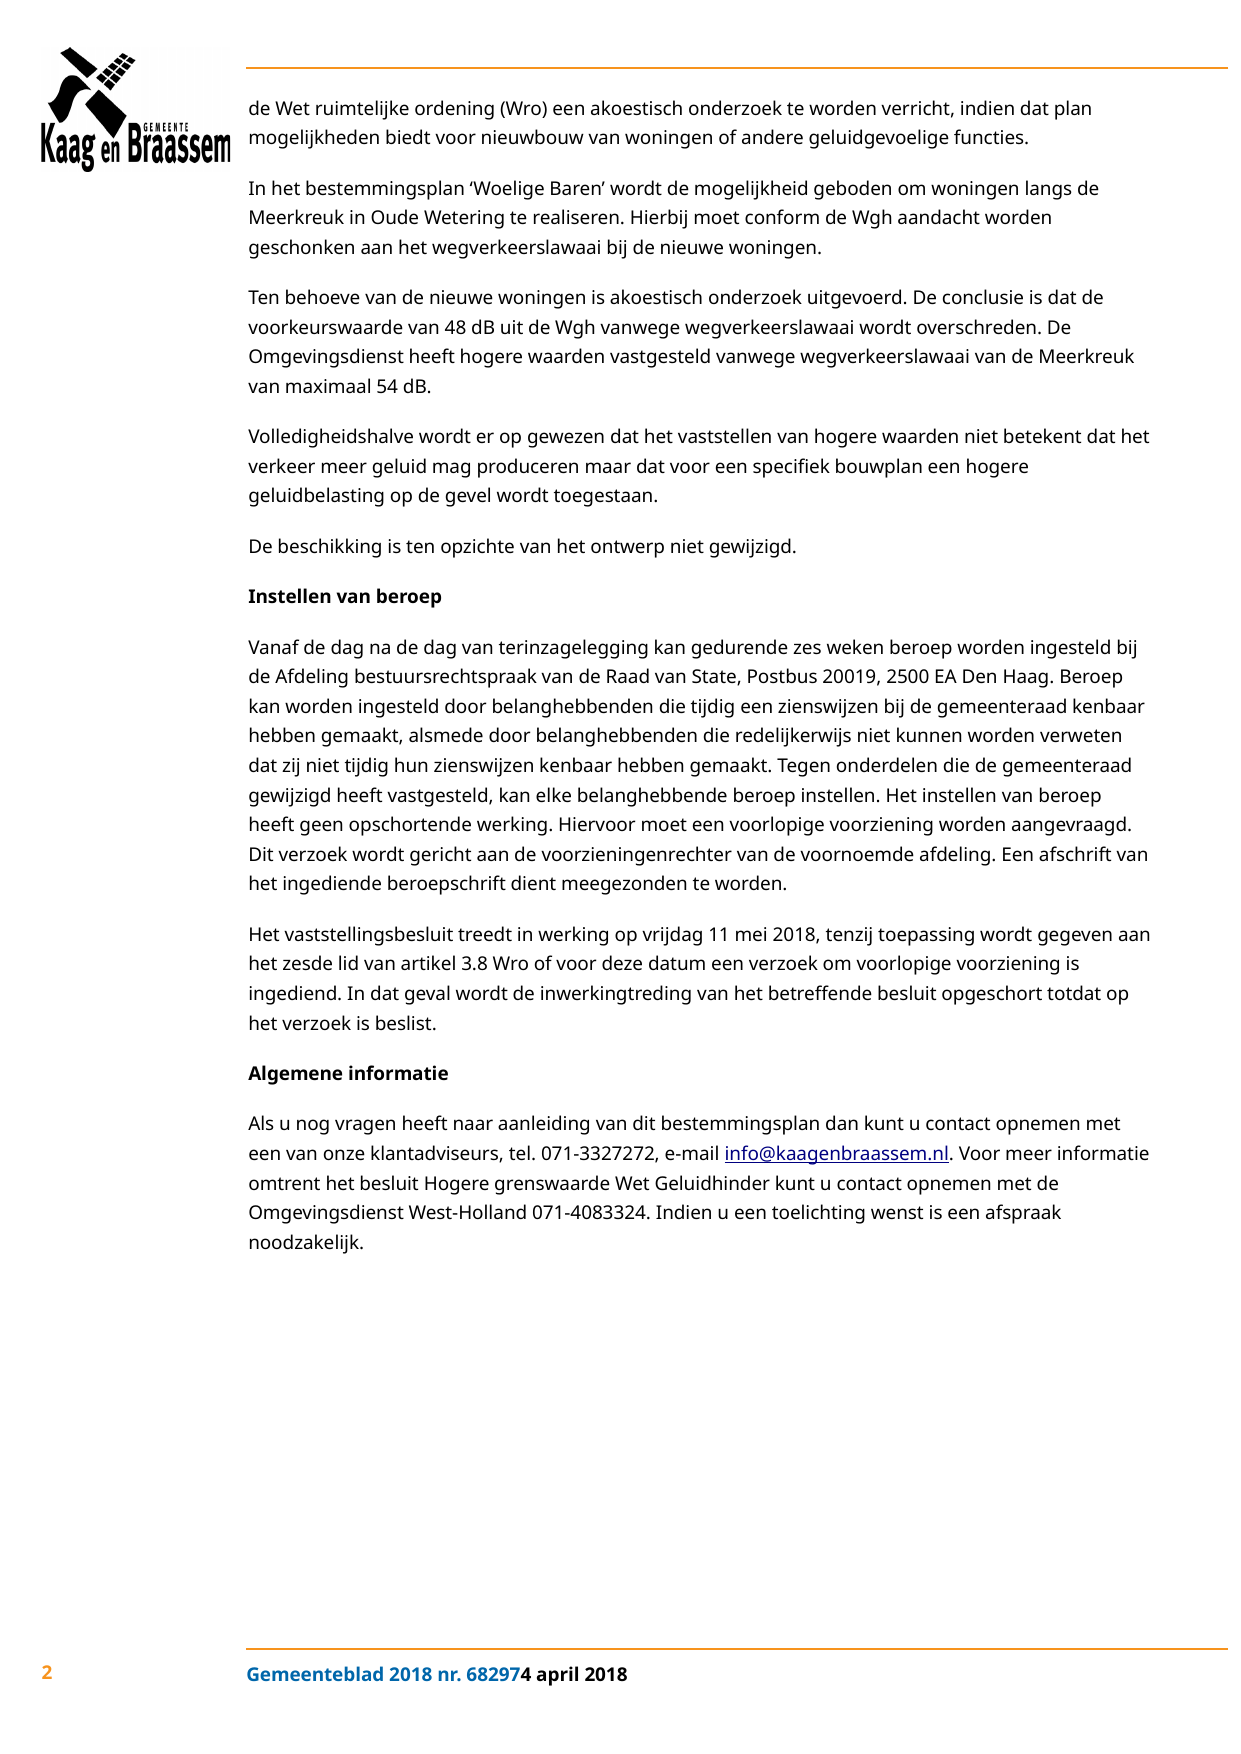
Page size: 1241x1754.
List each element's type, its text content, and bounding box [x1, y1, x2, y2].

text de Wet ruimtelijke ordening (Wro) een akoestisch onderzoek te worden verricht, indien dat plan mogelijkheden biedt voor nieuwbouw van woningen of andere geluidgevoelige functies. [248, 95, 1152, 150]
text Ten behoeve van de nieuwe woningen is akoestisch onderzoek uitgevoerd. De conclusie is dat de voorkeurswaarde van 48 dB uit de Wgh vanwege wegverkeerslawaai wordt overschreden. De Omgevingsdienst heeft hogere waarden vastgesteld vanwege wegverkeerslawaai van de Meerkreuk van maximaal 54 dB. [248, 284, 1152, 399]
text Het vaststellingsbesluit treedt in werking op vrijdag 11 mei 2018, tenzij toepassing wordt gegeven aan het zesde lid van artikel 3.8 Wro of voor deze datum een verzoek om voorlopige voorziening is ingediend. In dat geval wordt de inwerkingtreding van het betreffende besluit opgeschort totdat op het verzoek is beslist. [248, 921, 1152, 1036]
text In het bestemmingsplan ‘Woelige Baren’ wordt de mogelijkheid geboden om woningen langs de Meerkreuk in Oude Wetering te realiseren. Hierbij moet conform de Wgh aandacht worden geschonken aan het wegverkeerslawaai bij de nieuwe woningen. [248, 175, 1152, 260]
text Vanaf de dag na de dag van terinzagelegging kan gedurende zes weken beroep worden ingesteld bij de Afdeling bestuursrechtspraak van de Raad van State, Postbus 20019, 2500 EA Den Haag. Beroep kan worden ingesteld door belanghebbenden die tijdig een zienswijzen bij de gemeenteraad kenbaar hebben gemaakt, alsmede door belanghebbenden die redelijkerwijs niet kunnen worden verweten dat zij niet tijdig hun zienswijzen kenbaar hebben gemaakt. Tegen onderdelen die de gemeenteraad gewijzigd heeft vastgesteld, kan elke belanghebbende beroep instellen. Het instellen van beroep heeft geen opschortende werking. Hiervoor moet een voorlopige voorziening worden aangevraagd. Dit verzoek wordt gericht aan de voorzieningenrechter van de voornoemde afdeling. Een afschrift van het ingediende beroepschrift dient meegezonden te worden. [248, 634, 1152, 896]
text De beschikking is ten opzichte van het ontwerp niet gewijzigd. [248, 533, 1152, 559]
text Algemene informatie [248, 1060, 1152, 1086]
text Als u nog vragen heeft naar aanleiding van dit bestemmingsplan dan kunt u contact opnemen met een van onze klantadviseurs, tel. 071-3327272, e-mail info@kaagenbraassem.nl. Voor meer informatie omtrent het besluit Hogere grenswaarde Wet Geluidhinder kunt u contact opnemen met de Omgevingsdienst West-Holland 071-4083324. Indien u een toelichting wenst is een afspraak noodzakelijk. [248, 1111, 1152, 1255]
picture [41, 47, 231, 172]
text Instellen van beroep [248, 583, 1152, 609]
text Volledigheidshalve wordt er op gewezen dat het vaststellen van hogere waarden niet betekent dat het verkeer meer geluid mag produceren maar dat voor een specifiek bouwplan een hogere geluidbelasting op de gevel wordt toegestaan. [248, 423, 1152, 508]
